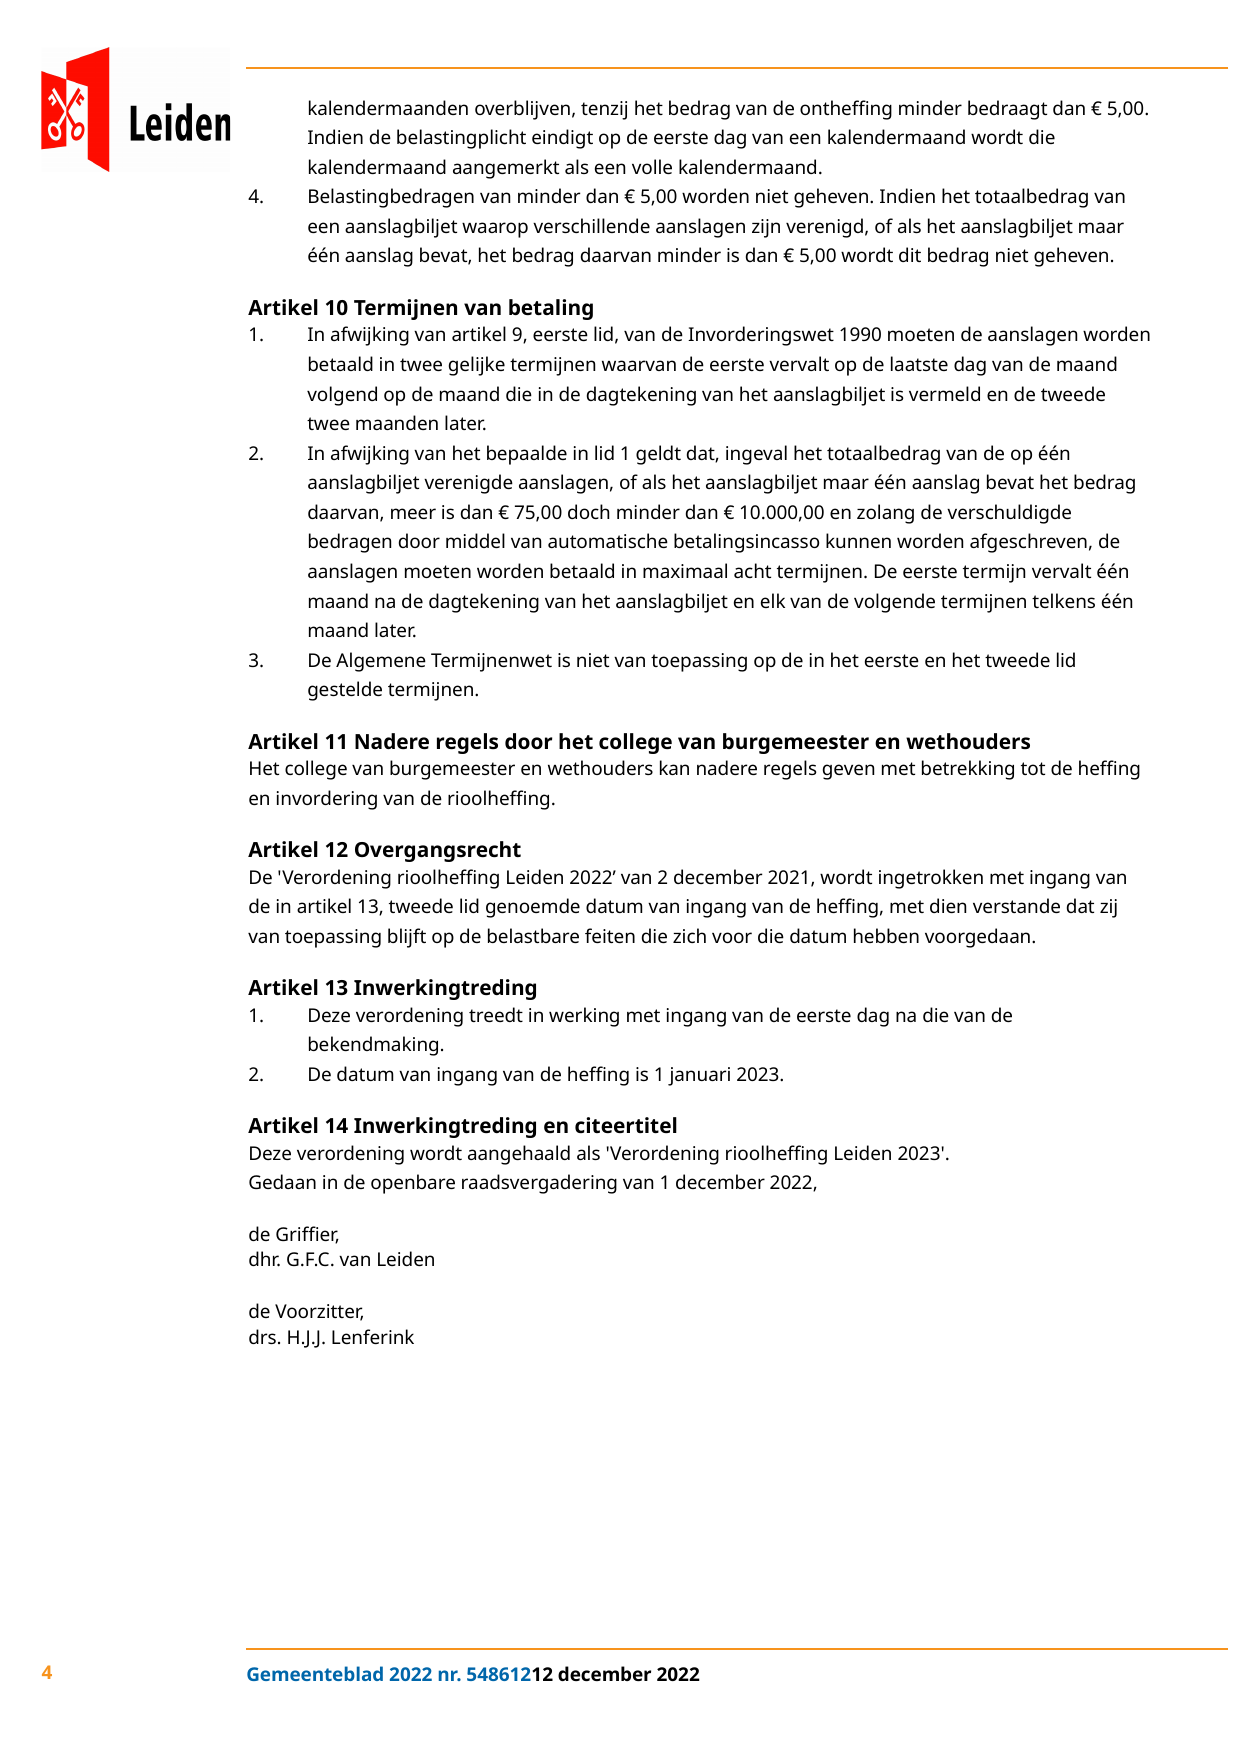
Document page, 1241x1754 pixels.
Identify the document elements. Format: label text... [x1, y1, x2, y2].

picture [41, 47, 231, 172]
list In afwijking van het bepaalde in lid 1 geldt dat, ingeval het totaalbedrag van de op één aanslagbiljet verenigde aanslagen, of als het aanslagbiljet maar één aanslag bevat het bedrag daarvan, meer is dan € 75,00 doch minder dan € 10.000,00 en zolang de verschuldigde bedragen door middel van automatische betalingsincasso kunnen worden afgeschreven, de aanslagen moeten worden betaald in maximaal acht termijnen. De eerste termijn vervalt één maand na de dagtekening van het aanslagbiljet en elk van de volgende termijnen telkens één maand later. [248, 440, 1152, 643]
list kalendermaanden overblijven, tenzij het bedrag van de ontheffing minder bedraagt dan € 5,00. Indien de belastingplicht eindigt op de eerste dag van een kalendermaand wordt die kalendermaand aangemerkt als een volle kalendermaand. [248, 95, 1152, 180]
text Het college van burgemeester en wethouders kan nadere regels geven met betrekking tot de heffing en invordering van de rioolheffing. [248, 755, 1152, 811]
text de Voorzitter, [248, 1298, 1152, 1324]
text Artikel 12 Overgangsrecht [248, 835, 1152, 864]
text Artikel 13 Inwerkingtreding [248, 973, 1152, 1002]
text Artikel 14 Inwerkingtreding en citeertitel [248, 1111, 1152, 1140]
text drs. H.J.J. Lenferink [248, 1324, 1152, 1349]
text de Griffier, [248, 1221, 1152, 1247]
list Deze verordening treedt in werking met ingang van de eerste dag na die van de bekendmaking. [248, 1002, 1152, 1057]
list De datum van ingang van de heffing is 1 januari 2023. [248, 1061, 1152, 1087]
list De Algemene Termijnenwet is niet van toepassing op de in het eerste en het tweede lid gestelde termijnen. [248, 647, 1152, 702]
list Belastingbedragen van minder dan € 5,00 worden niet geheven. Indien het totaalbedrag van een aanslagbiljet waarop verschillende aanslagen zijn verenigd, of als het aanslagbiljet maar één aanslag bevat, het bedrag daarvan minder is dan € 5,00 wordt dit bedrag niet geheven. [248, 183, 1152, 268]
text De 'Verordening rioolheffing Leiden 2022’ van 2 december 2021, wordt ingetrokken met ingang van de in artikel 13, tweede lid genoemde datum van ingang van de heffing, met dien verstande dat zij van toepassing blijft op de belastbare feiten die zich voor die datum hebben voorgedaan. [248, 864, 1152, 949]
text dhr. G.F.C. van Leiden [248, 1247, 1152, 1272]
list In afwijking van artikel 9, eerste lid, van de Invorderingswet 1990 moeten de aanslagen worden betaald in twee gelijke termijnen waarvan de eerste vervalt op de laatste dag van de maand volgend op de maand die in de dagtekening van het aanslagbiljet is vermeld en de tweede twee maanden later. [248, 322, 1152, 436]
text Artikel 11 Nadere regels door het college van burgemeester en wethouders [248, 727, 1152, 755]
text Artikel 10 Termijnen van betaling [248, 293, 1152, 322]
text Deze verordening wordt aangehaald als 'Verordening rioolheffing Leiden 2023'. [248, 1140, 1152, 1166]
text Gedaan in de openbare raadsvergadering van 1 december 2022, [248, 1169, 1152, 1195]
